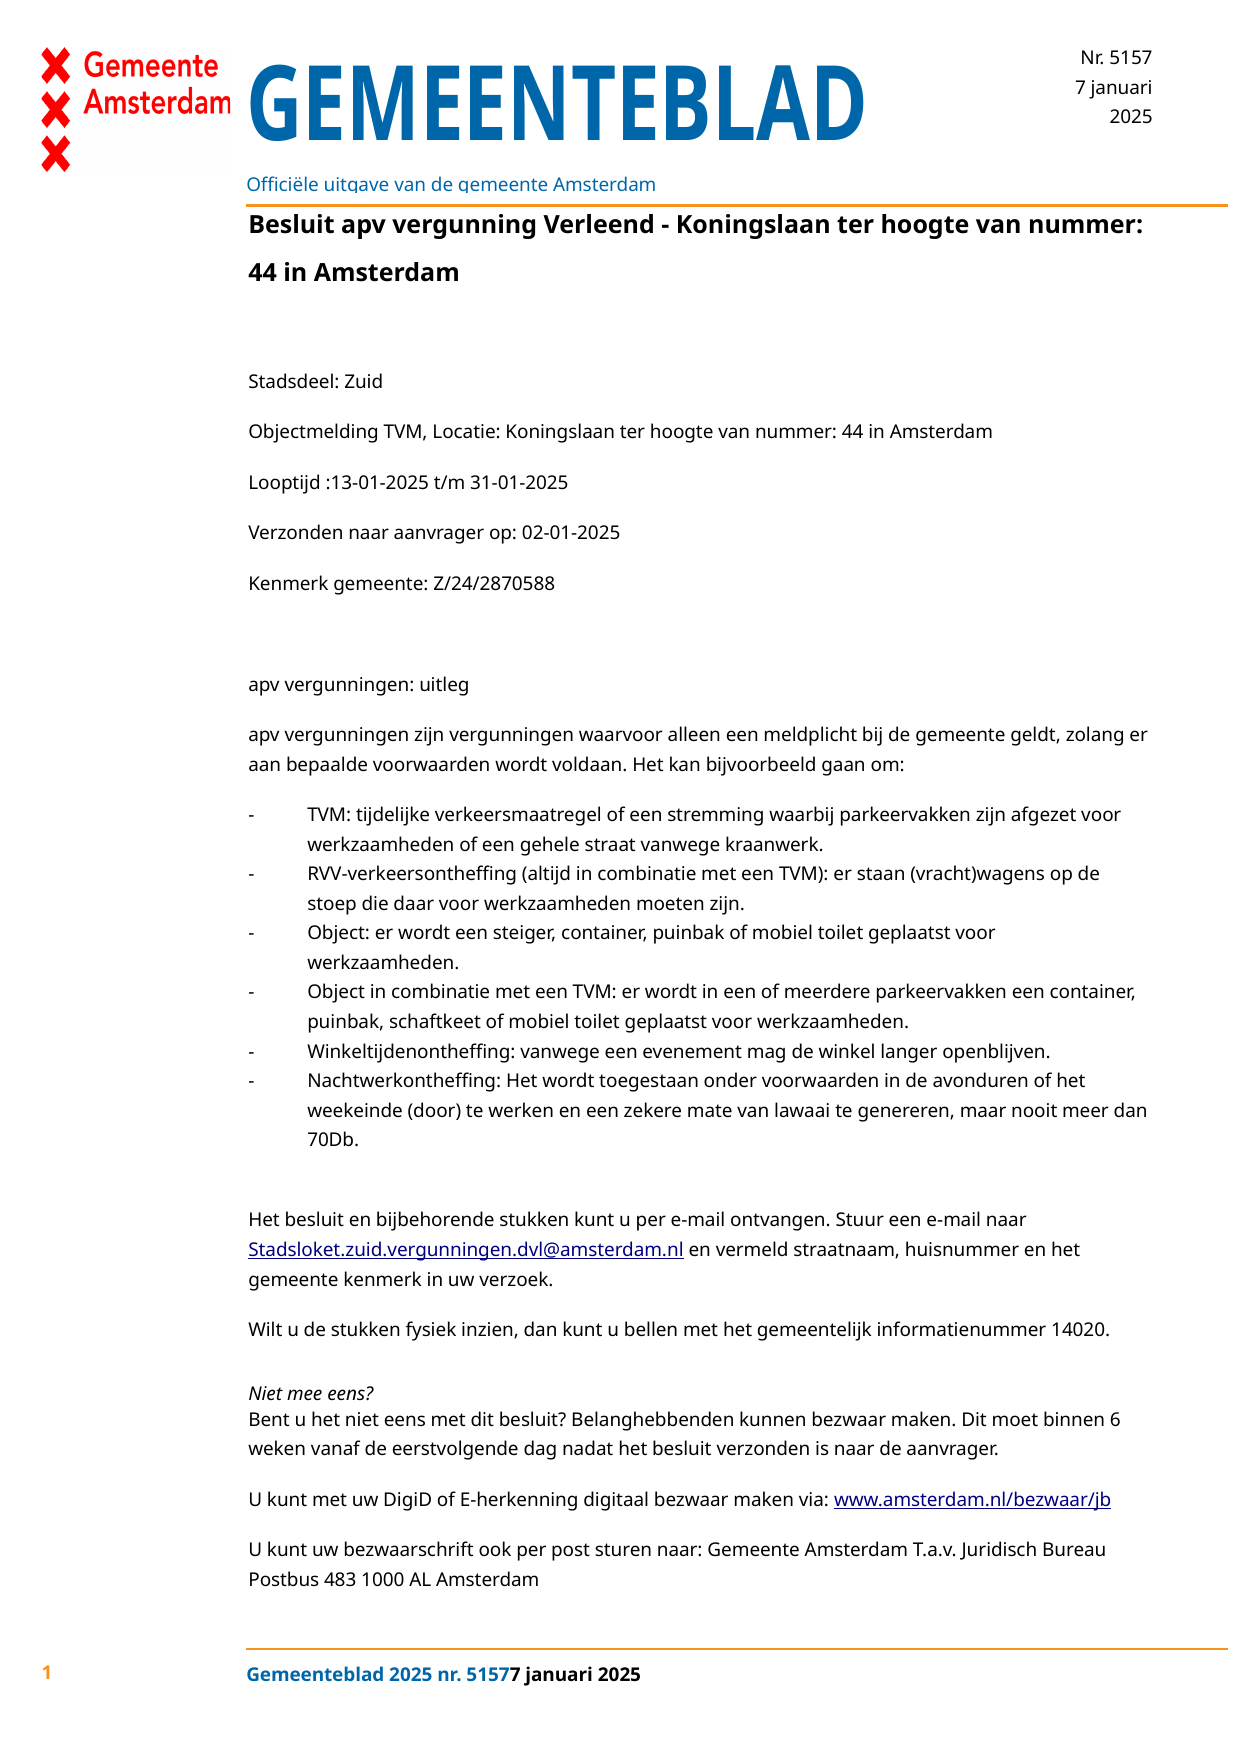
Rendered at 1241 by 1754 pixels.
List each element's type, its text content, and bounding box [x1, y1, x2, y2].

text Objectmelding TVM, Locatie: Koningslaan ter hoogte van nummer: 44 in Amsterdam [248, 419, 1152, 444]
text Besluit apv vergunning Verleend - Koningslaan ter hoogte van nummer: 44 in Amsterdam [248, 207, 1152, 288]
list RVV-verkeersontheffing (altijd in combinatie met een TVM): er staan (vracht)wagens op de stoep die daar voor werkzaamheden moeten zijn. [248, 860, 1152, 916]
text U kunt uw bezwaarschrift ook per post sturen naar: Gemeente Amsterdam T.a.v. Juridisch Bureau Postbus 483 1000 AL Amsterdam [248, 1536, 1152, 1592]
text Looptijd :13-01-2025 t/m 31-01-2025 [248, 469, 1152, 495]
list TVM: tijdelijke verkeersmaatregel of een stremming waarbij parkeervakken zijn afgezet voor werkzaamheden of een gehele straat vanwege kraanwerk. [248, 801, 1152, 857]
text Verzonden naar aanvrager op: 02-01-2025 [248, 519, 1152, 545]
text Bent u het niet eens met dit besluit? Belanghebbenden kunnen bezwaar maken. Dit moet binnen 6 weken vanaf de eerstvolgende dag nadat het besluit verzonden is naar de aanvrager. [248, 1406, 1152, 1461]
text U kunt met uw DigiD of E-herkenning digitaal bezwaar maken via: www.amsterdam.nl/bezwaar/jb [248, 1486, 1152, 1512]
text Niet mee eens? [248, 1380, 1152, 1406]
picture [41, 47, 231, 172]
list Nachtwerkontheffing: Het wordt toegestaan onder voorwaarden in de avonduren of het weekeinde (door) te werken en een zekere mate van lawaai te genereren, maar nooit meer dan 70Db. [248, 1067, 1152, 1152]
text Kenmerk gemeente: Z/24/2870588 [248, 570, 1152, 596]
list Object: er wordt een steiger, container, puinbak of mobiel toilet geplaatst voor werkzaamheden. [248, 919, 1152, 975]
text apv vergunningen zijn vergunningen waarvoor alleen een meldplicht bij de gemeente geldt, zolang er aan bepaalde voorwaarden wordt voldaan. Het kan bijvoorbeeld gaan om: [248, 721, 1152, 777]
text Stadsdeel: Zuid [248, 368, 1152, 394]
list Object in combinatie met een TVM: er wordt in een of meerdere parkeervakken een container, puinbak, schaftkeet of mobiel toilet geplaatst voor werkzaamheden. [248, 979, 1152, 1034]
text Wilt u de stukken fysiek inzien, dan kunt u bellen met het gemeentelijk informatienummer 14020. [248, 1316, 1152, 1342]
text Het besluit en bijbehorende stukken kunt u per e-mail ontvangen. Stuur een e-mail naar Stadsloket.zuid.vergunningen.dvl@amsterdam.nl en vermeld straatnaam, huisnummer en het gemeente kenmerk in uw verzoek. [248, 1207, 1152, 1292]
list Winkeltijdenontheffing: vanwege een evenement mag de winkel langer openblijven. [248, 1038, 1152, 1064]
text apv vergunningen: uitleg [248, 671, 1152, 697]
